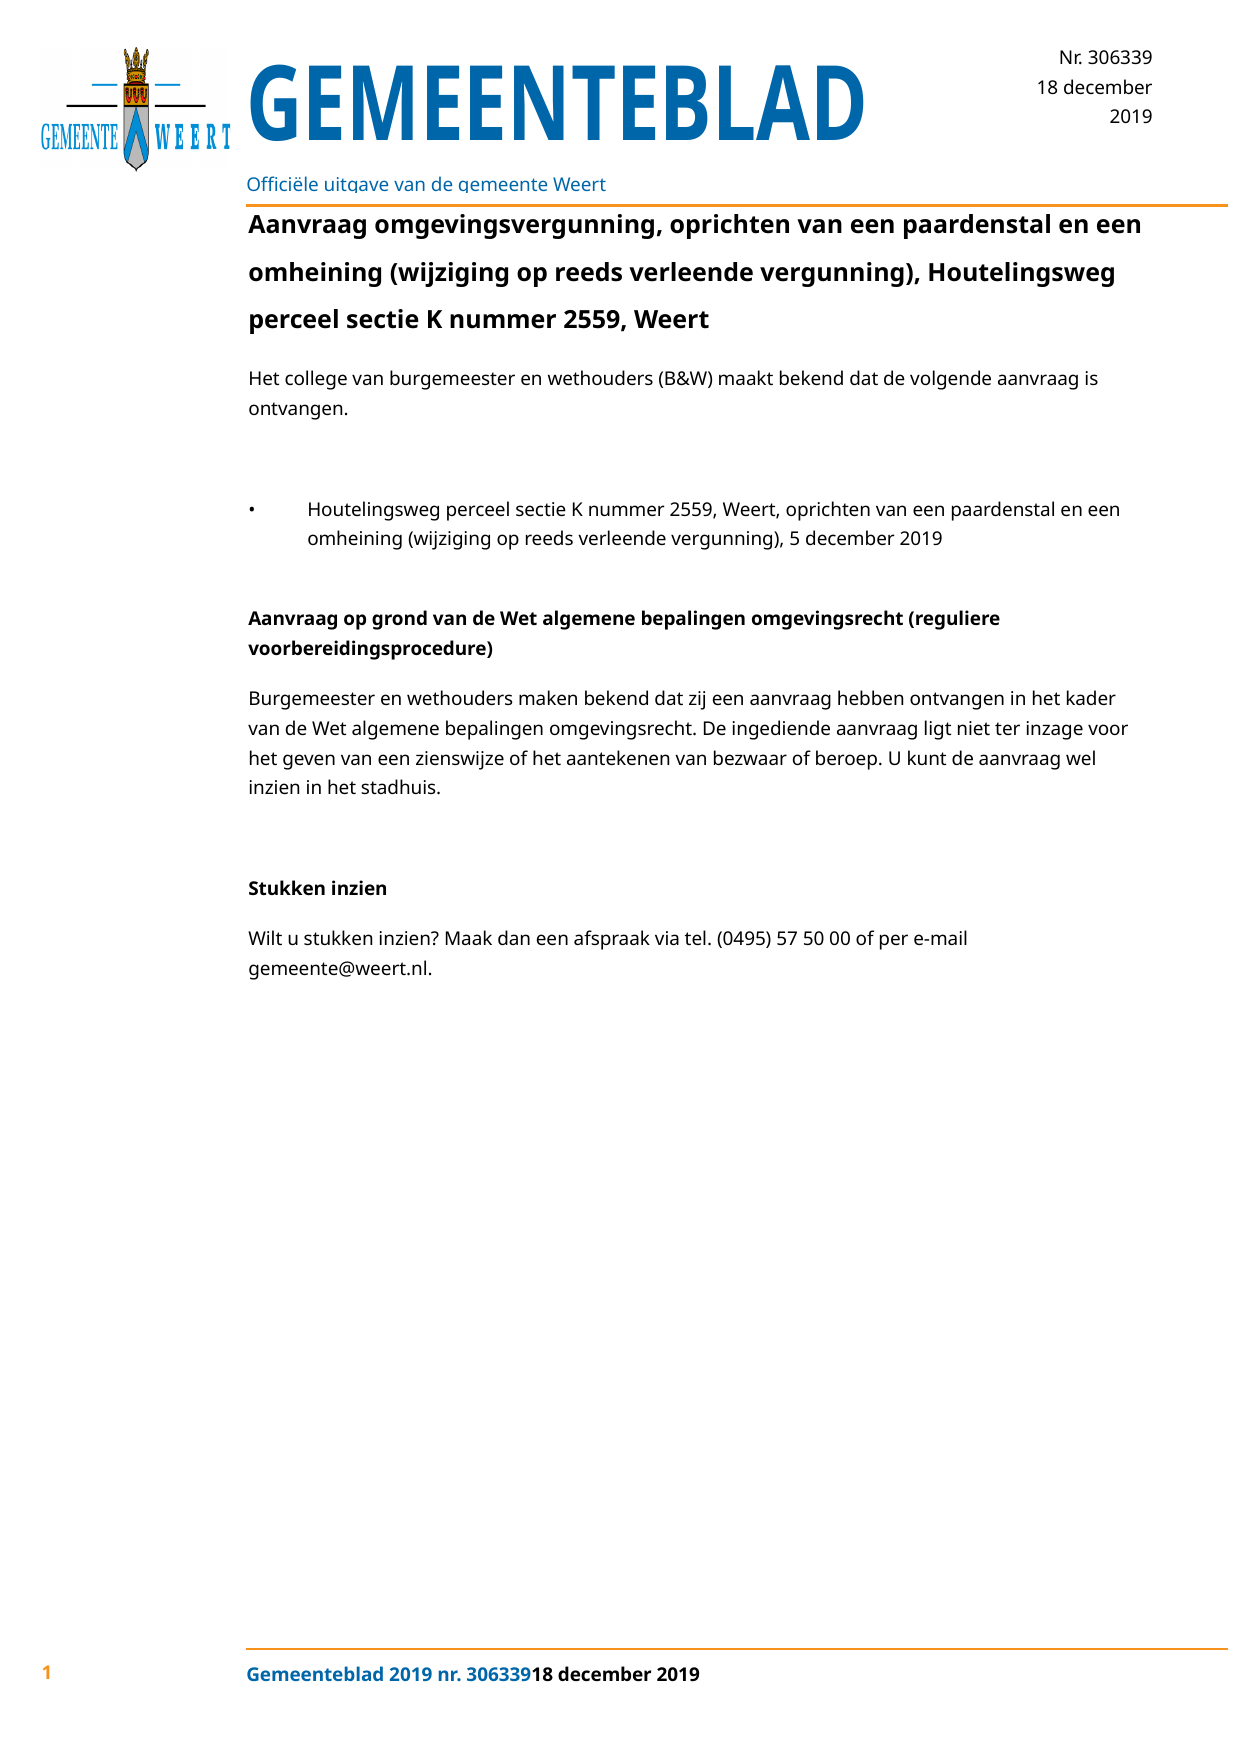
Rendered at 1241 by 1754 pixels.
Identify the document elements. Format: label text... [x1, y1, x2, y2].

picture [41, 47, 231, 172]
text Het college van burgemeester en wethouders (B&W) maakt bekend dat de volgende aanvraag is ontvangen. [248, 366, 1152, 421]
text Aanvraag op grond van de Wet algemene bepalingen omgevingsrecht (reguliere voorbereidingsprocedure) [248, 606, 1152, 661]
list Houtelingsweg perceel sectie K nummer 2559, Weert, oprichten van een paardenstal en een omheining (wijziging op reeds verleende vergunning), 5 december 2019 [248, 496, 1152, 551]
text Aanvraag omgevingsvergunning, oprichten van een paardenstal en een omheining (wijziging op reeds verleende vergunning), Houtelingsweg perceel sectie K nummer 2559, Weert [248, 207, 1152, 336]
text Wilt u stukken inzien? Maak dan een afspraak via tel. (0495) 57 50 00 of per e-mail gemeente@weert.nl. [248, 926, 1152, 981]
text Burgemeester en wethouders maken bekend dat zij een aanvraag hebben ontvangen in het kader van de Wet algemene bepalingen omgevingsrecht. De ingediende aanvraag ligt niet ter inzage voor het geven van een zienswijze of het aantekenen van bezwaar of beroep. U kunt de aanvraag wel inzien in het stadhuis. [248, 686, 1152, 800]
text Stukken inzien [248, 875, 1152, 901]
